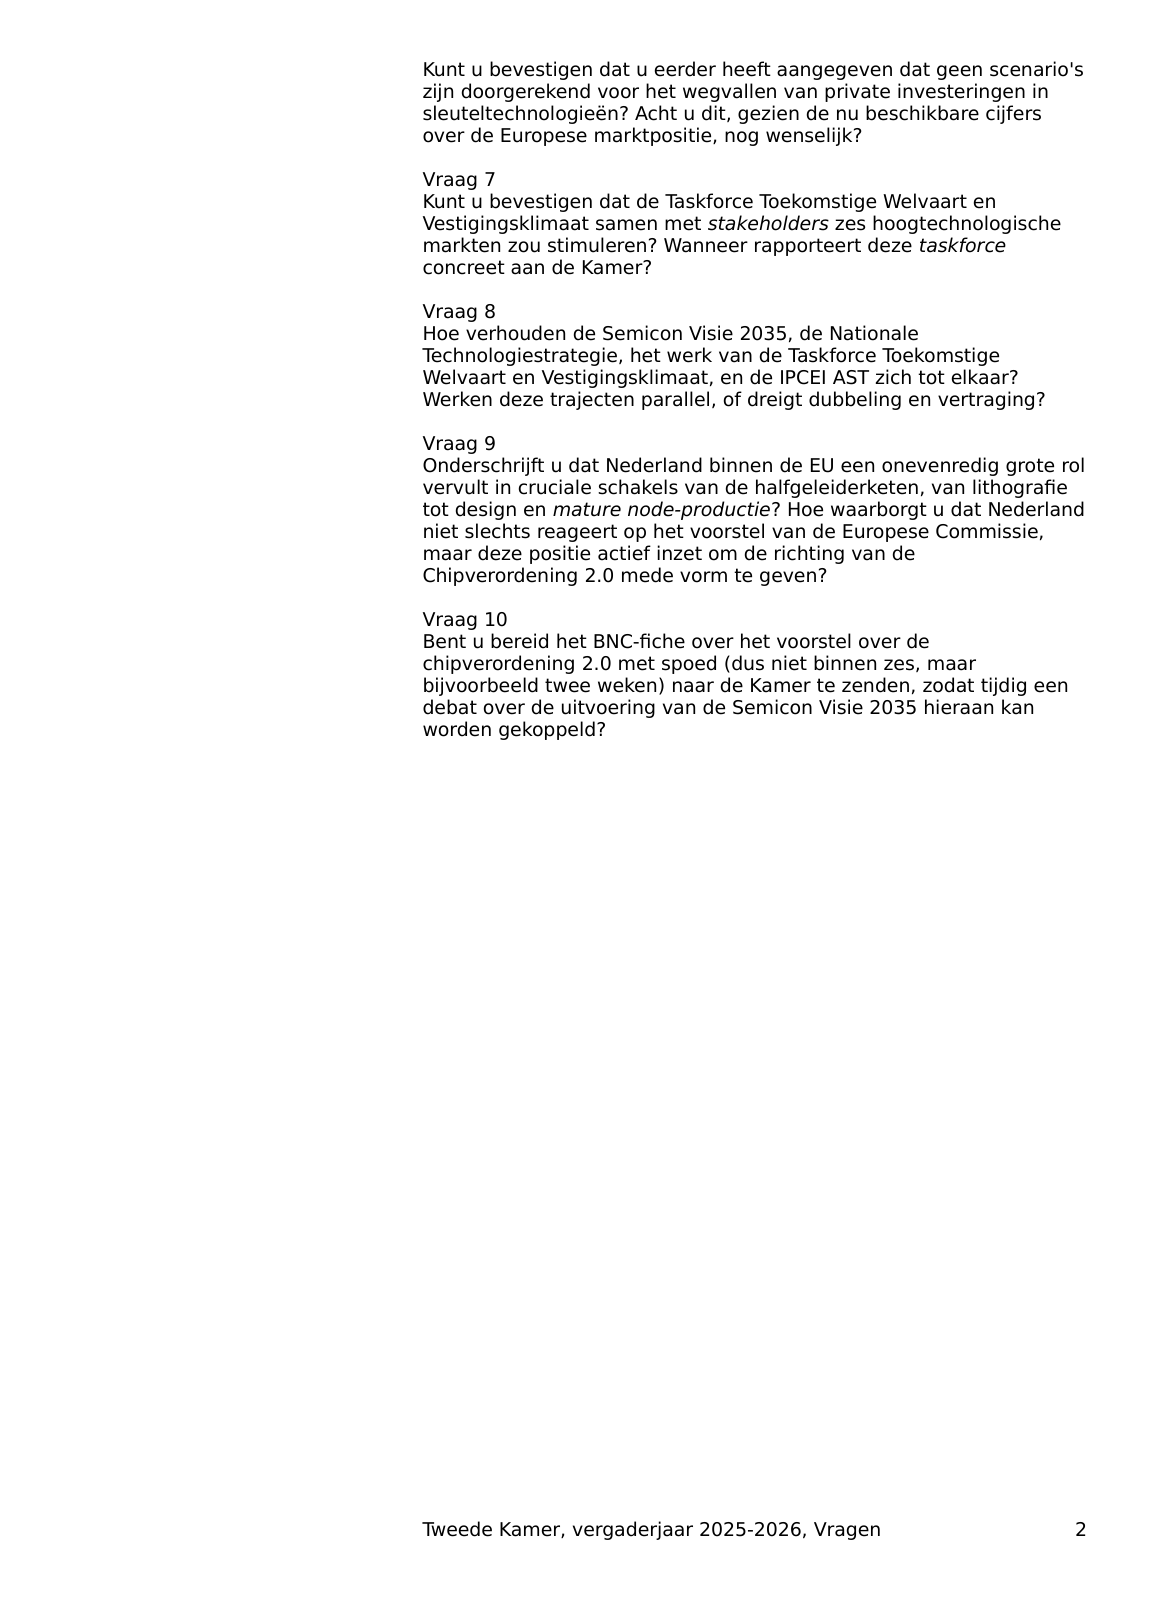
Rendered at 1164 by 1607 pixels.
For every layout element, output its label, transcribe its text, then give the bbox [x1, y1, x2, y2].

text Onderschrijft u dat Nederland binnen de EU een onevenredig grote rol vervult in cruciale schakels van de halfgeleiderketen, van lithografie tot design en mature node-productie? Hoe waarborgt u dat Nederland niet slechts reageert op het voorstel van de Europese Commissie, maar deze positie actief inzet om de richting van de Chipverordening 2.0 mede vorm te geven? [422, 455, 1087, 587]
text Kunt u bevestigen dat u eerder heeft aangegeven dat geen scenario's zijn doorgerekend voor het wegvallen van private investeringen in sleuteltechnologieën? Acht u dit, gezien de nu beschikbare cijfers over de Europese marktpositie, nog wenselijk? [422, 59, 1087, 147]
text Vraag 10 [422, 609, 1087, 631]
text Vraag 9 [422, 433, 1087, 455]
text Vraag 7 [422, 169, 1087, 191]
text Bent u bereid het BNC-fiche over het voorstel over de chipverordening 2.0 met spoed (dus niet binnen zes, maar bijvoorbeeld twee weken) naar de Kamer te zenden, zodat tijdig een debat over de uitvoering van de Semicon Visie 2035 hieraan kan worden gekoppeld? [422, 631, 1087, 741]
text Hoe verhouden de Semicon Visie 2035, de Nationale Technologiestrategie, het werk van de Taskforce Toekomstige Welvaart en Vestigingsklimaat, en de IPCEI AST zich tot elkaar? Werken deze trajecten parallel, of dreigt dubbeling en vertraging? [422, 323, 1087, 411]
text Vraag 8 [422, 301, 1087, 323]
text Kunt u bevestigen dat de Taskforce Toekomstige Welvaart en Vestigingsklimaat samen met stakeholders zes hoogtechnologische markten zou stimuleren? Wanneer rapporteert deze taskforce concreet aan de Kamer? [422, 191, 1087, 279]
